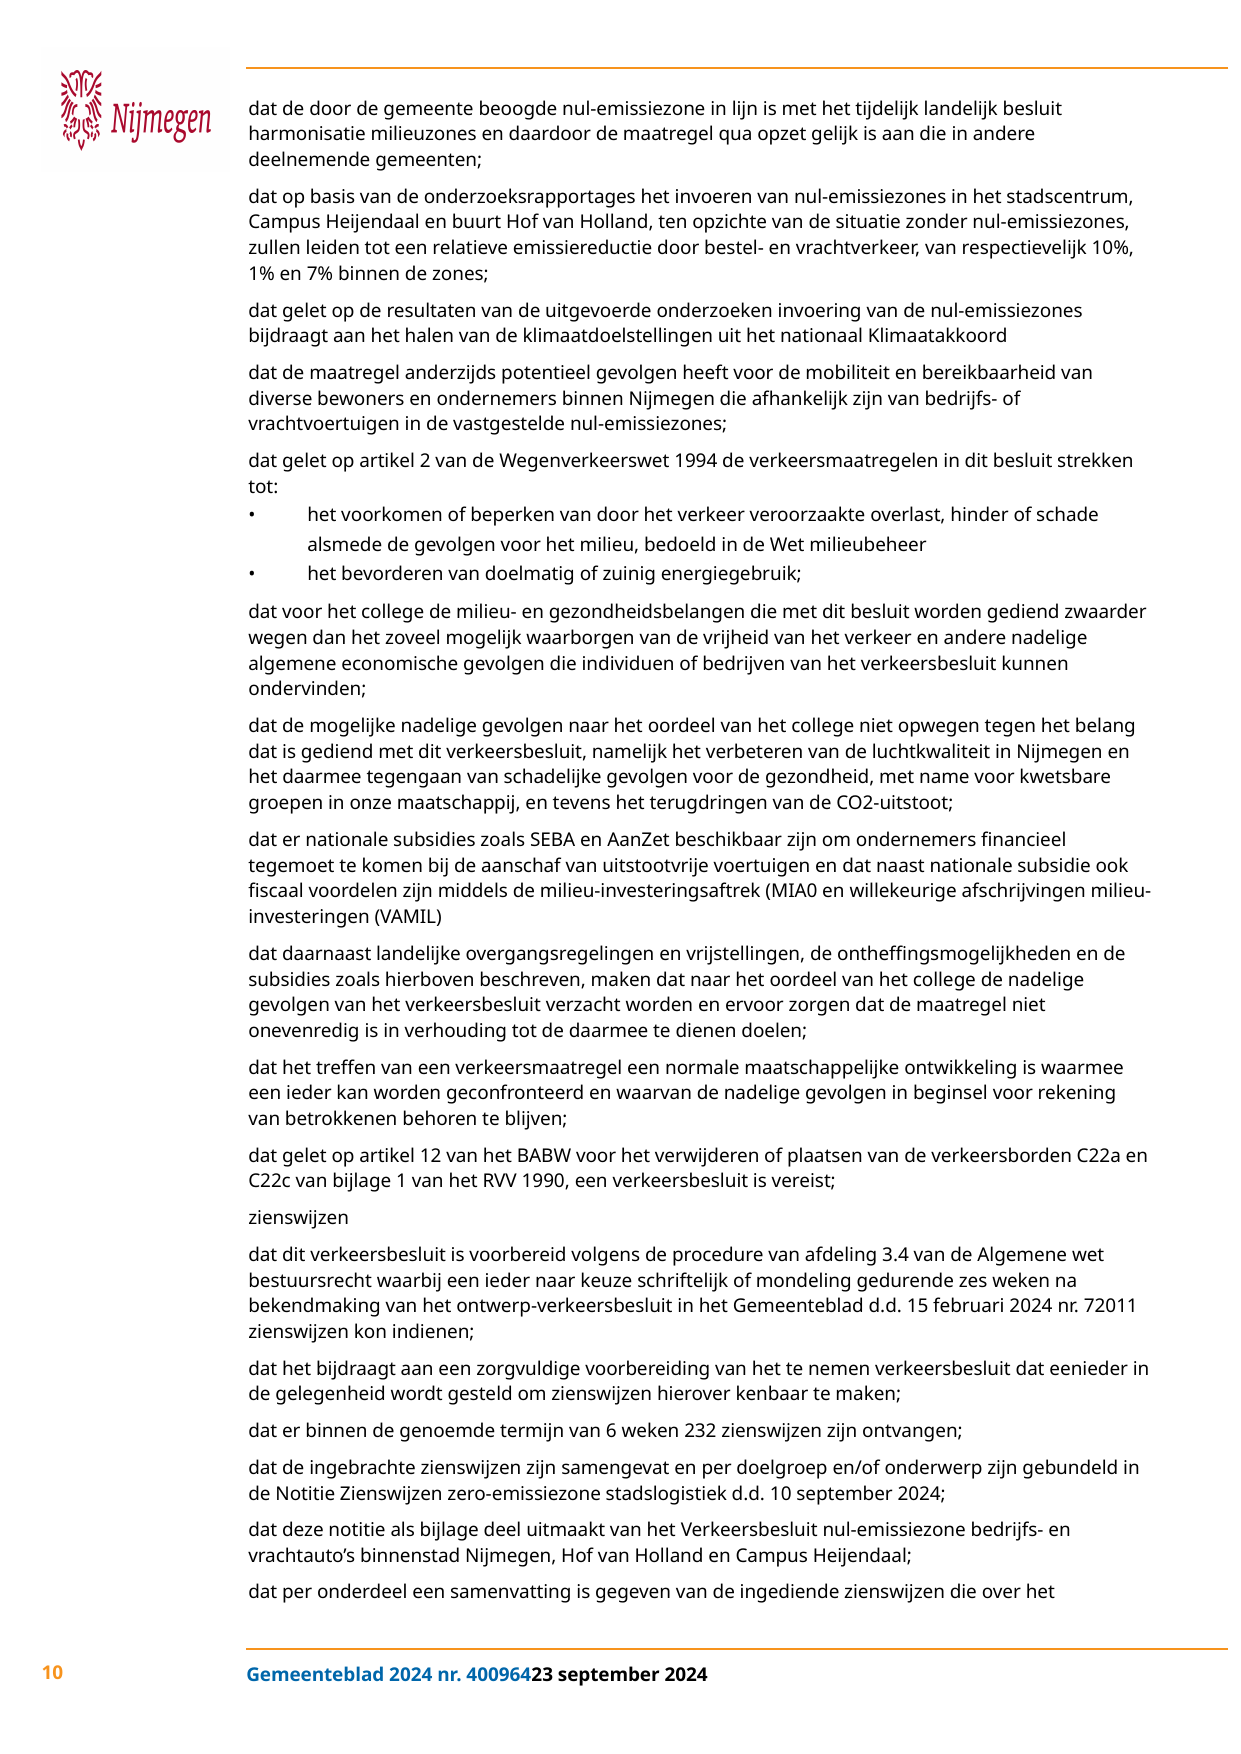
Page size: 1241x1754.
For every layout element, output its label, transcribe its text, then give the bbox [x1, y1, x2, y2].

text dat deze notitie als bijlage deel uitmaakt van het Verkeersbesluit nul-emissiezone bedrijfs- en vrachtauto’s binnenstad Nijmegen, Hof van Holland en Campus Heijendaal; [248, 1516, 1152, 1568]
list het bevorderen van doelmatig of zuinig energiegebruik; [248, 561, 1152, 586]
text dat het treffen van een verkeersmaatregel een normale maatschappelijke ontwikkeling is waarmee een ieder kan worden geconfronteerd en waarvan de nadelige gevolgen in beginsel voor rekening van betrokkenen behoren te blijven; [248, 1054, 1152, 1131]
text dat per onderdeel een samenvatting is gegeven van de ingediende zienswijzen die over het [248, 1579, 1152, 1604]
text dat daarnaast landelijke overgangsregelingen en vrijstellingen, de ontheffingsmogelijkheden en de subsidies zoals hierboven beschreven, maken dat naar het oordeel van het college de nadelige gevolgen van het verkeersbesluit verzacht worden en ervoor zorgen dat de maatregel niet onevenredig is in verhouding tot de daarmee te dienen doelen; [248, 940, 1152, 1043]
text dat de door de gemeente beoogde nul-emissiezone in lijn is met het tijdelijk landelijk besluit harmonisatie milieuzones en daardoor de maatregel qua opzet gelijk is aan die in andere deelnemende gemeenten; [248, 95, 1152, 172]
text dat voor het college de milieu- en gezondheidsbelangen die met dit besluit worden gediend zwaarder wegen dan het zoveel mogelijk waarborgen van de vrijheid van het verkeer en andere nadelige algemene economische gevolgen die individuen of bedrijven van het verkeersbesluit kunnen ondervinden; [248, 598, 1152, 701]
text dat de maatregel anderzijds potentieel gevolgen heeft voor de mobiliteit en bereikbaarheid van diverse bewoners en ondernemers binnen Nijmegen die afhankelijk zijn van bedrijfs- of vrachtvoertuigen in de vastgestelde nul-emissiezones; [248, 359, 1152, 436]
text dat het bijdraagt aan een zorgvuldige voorbereiding van het te nemen verkeersbesluit dat eenieder in de gelegenheid wordt gesteld om zienswijzen hierover kenbaar te maken; [248, 1355, 1152, 1406]
text dat dit verkeersbesluit is voorbereid volgens de procedure van afdeling 3.4 van de Algemene wet bestuursrecht waarbij een ieder naar keuze schriftelijk of mondeling gedurende zes weken na bekendmaking van het ontwerp-verkeersbesluit in het Gemeenteblad d.d. 15 februari 2024 nr. 72011 zienswijzen kon indienen; [248, 1241, 1152, 1344]
text dat de mogelijke nadelige gevolgen naar het oordeel van het college niet opwegen tegen het belang dat is gediend met dit verkeersbesluit, namelijk het verbeteren van de luchtkwaliteit in Nijmegen en het daarmee tegengaan van schadelijke gevolgen voor de gezondheid, met name voor kwetsbare groepen in onze maatschappij, en tevens het terugdringen van de CO2-uitstoot; [248, 712, 1152, 815]
text dat er binnen de genoemde termijn van 6 weken 232 zienswijzen zijn ontvangen; [248, 1417, 1152, 1443]
picture [41, 47, 231, 172]
text dat de ingebrachte zienswijzen zijn samengevat en per doelgroep en/of onderwerp zijn gebundeld in de Notitie Zienswijzen zero-emissiezone stadslogistiek d.d. 10 september 2024; [248, 1454, 1152, 1505]
text dat gelet op artikel 2 van de Wegenverkeerswet 1994 de verkeersmaatregelen in dit besluit strekken tot: [248, 447, 1152, 499]
list het voorkomen of beperken van door het verkeer veroorzaakte overlast, hinder of schade alsmede de gevolgen voor het milieu, bedoeld in de Wet milieubeheer [248, 501, 1152, 557]
text dat er nationale subsidies zoals SEBA en AanZet beschikbaar zijn om ondernemers financieel tegemoet te komen bij de aanschaf van uitstootvrije voertuigen en dat naast nationale subsidie ook fiscaal voordelen zijn middels de milieu-investeringsaftrek (MIA0 en willekeurige afschrijvingen milieu-investeringen (VAMIL) [248, 826, 1152, 929]
text dat gelet op de resultaten van de uitgevoerde onderzoeken invoering van de nul-emissiezones bijdraagt aan het halen van de klimaatdoelstellingen uit het nationaal Klimaatakkoord [248, 297, 1152, 348]
text zienswijzen [248, 1204, 1152, 1230]
text dat gelet op artikel 12 van het BABW voor het verwijderen of plaatsen van de verkeersborden C22a en C22c van bijlage 1 van het RVV 1990, een verkeersbesluit is vereist; [248, 1142, 1152, 1193]
text dat op basis van de onderzoeksrapportages het invoeren van nul-emissiezones in het stadscentrum, Campus Heijendaal en buurt Hof van Holland, ten opzichte van de situatie zonder nul-emissiezones, zullen leiden tot een relatieve emissiereductie door bestel- en vrachtverkeer, van respectievelijk 10%, 1% en 7% binnen de zones; [248, 183, 1152, 286]
